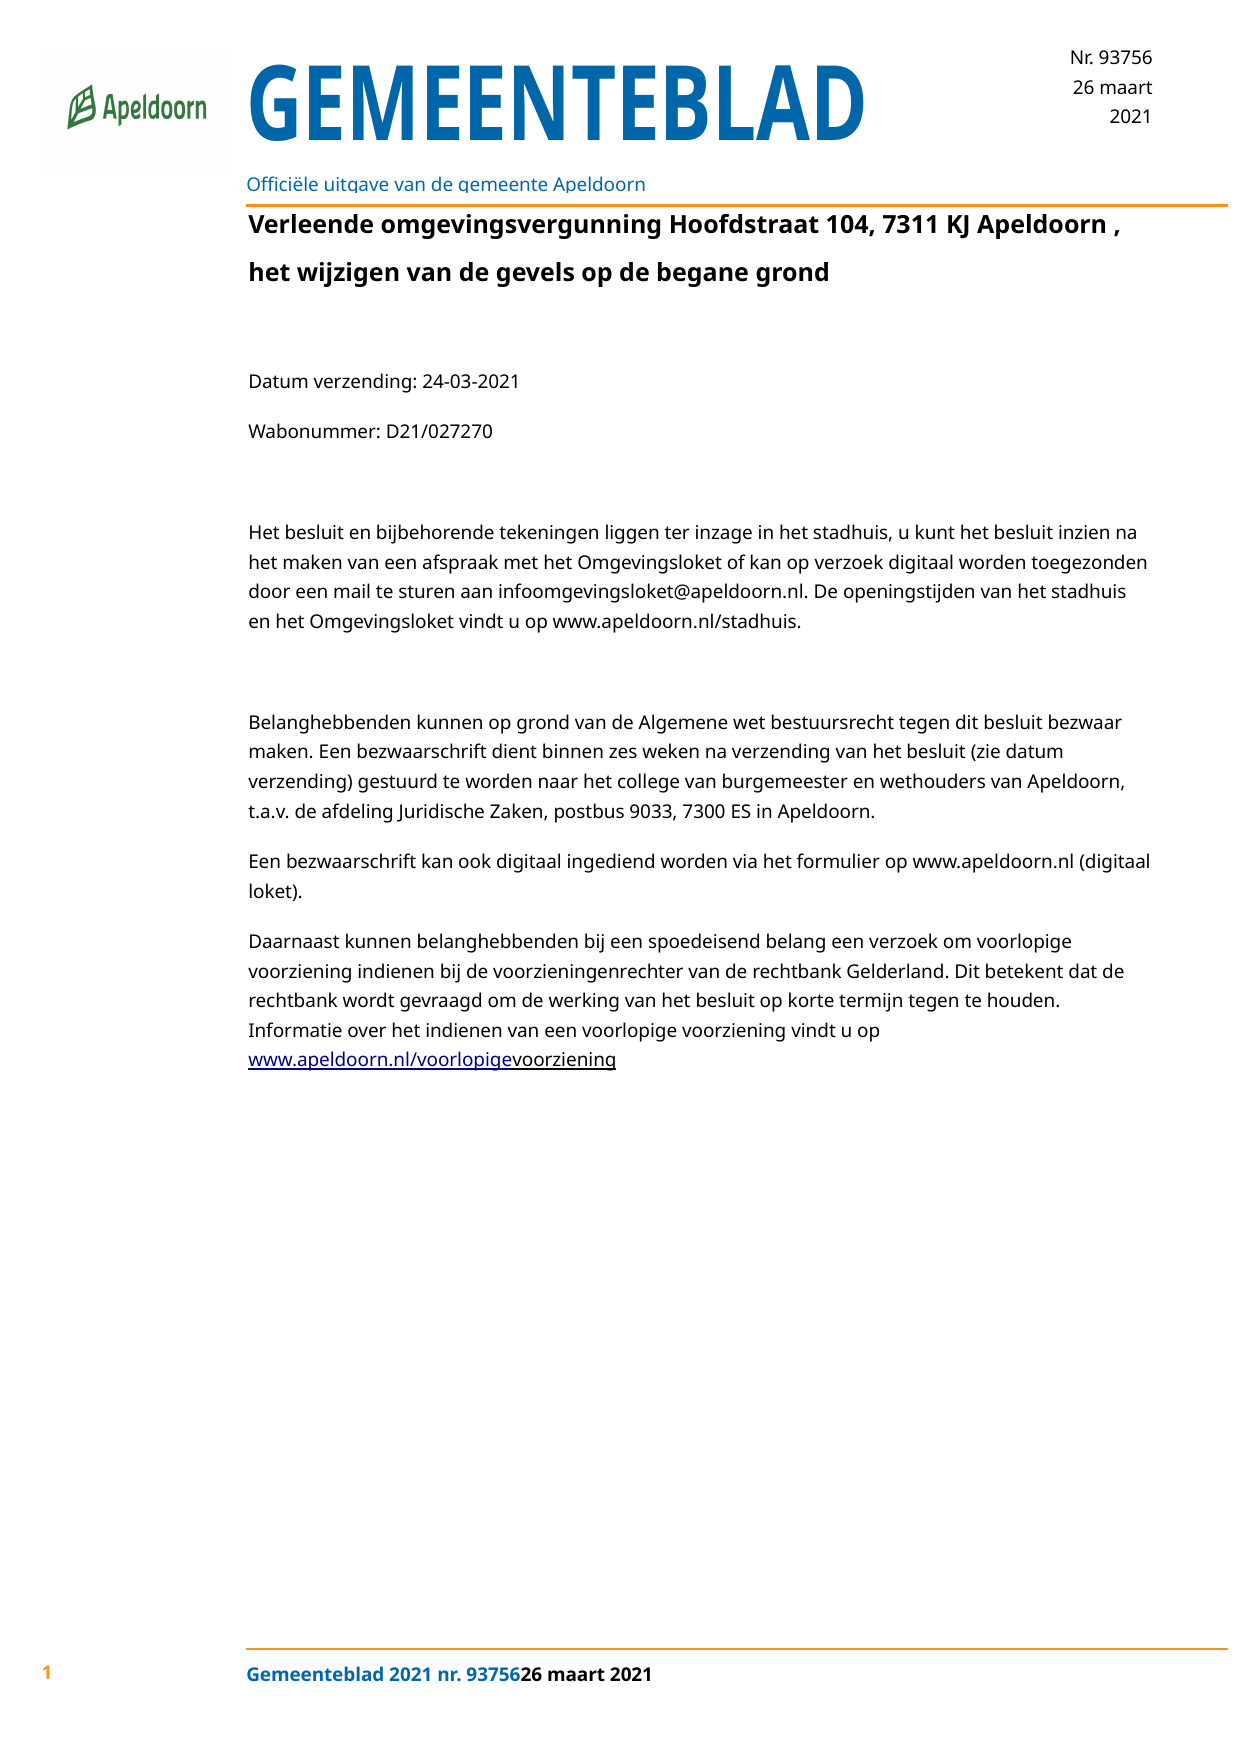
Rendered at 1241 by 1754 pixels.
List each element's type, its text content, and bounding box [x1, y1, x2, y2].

text Daarnaast kunnen belanghebbenden bij een spoedeisend belang een verzoek om voorlopige voorziening indienen bij de voorzieningenrechter van de rechtbank Gelderland. Dit betekent dat de rechtbank wordt gevraagd om de werking van het besluit op korte termijn tegen te houden. Informatie over het indienen van een voorlopige voorziening vindt u op www.apeldoorn.nl/voorlopigevoorziening [248, 928, 1152, 1072]
text Een bezwaarschrift kan ook digitaal ingediend worden via het formulier op www.apeldoorn.nl (digitaal loket). [248, 848, 1152, 904]
text Verleende omgevingsvergunning Hoofdstraat 104, 7311 KJ Apeldoorn , het wijzigen van de gevels op de begane grond [248, 207, 1152, 288]
text Belanghebbenden kunnen op grond van de Algemene wet bestuursrecht tegen dit besluit bezwaar maken. Een bezwaarschrift dient binnen zes weken na verzending van het besluit (zie datum verzending) gestuurd te worden naar het college van burgemeester en wethouders van Apeldoorn, t.a.v. de afdeling Juridische Zaken, postbus 9033, 7300 ES in Apeldoorn. [248, 709, 1152, 824]
picture [41, 47, 231, 172]
text Datum verzending: 24-03-2021 [248, 368, 1152, 394]
text Wabonummer: D21/027270 [248, 419, 1152, 444]
text Het besluit en bijbehorende tekeningen liggen ter inzage in het stadhuis, u kunt het besluit inzien na het maken van een afspraak met het Omgevingsloket of kan op verzoek digitaal worden toegezonden door een mail te sturen aan infoomgevingsloket@apeldoorn.nl. De openingstijden van het stadhuis en het Omgevingsloket vindt u op www.apeldoorn.nl/stadhuis. [248, 519, 1152, 634]
